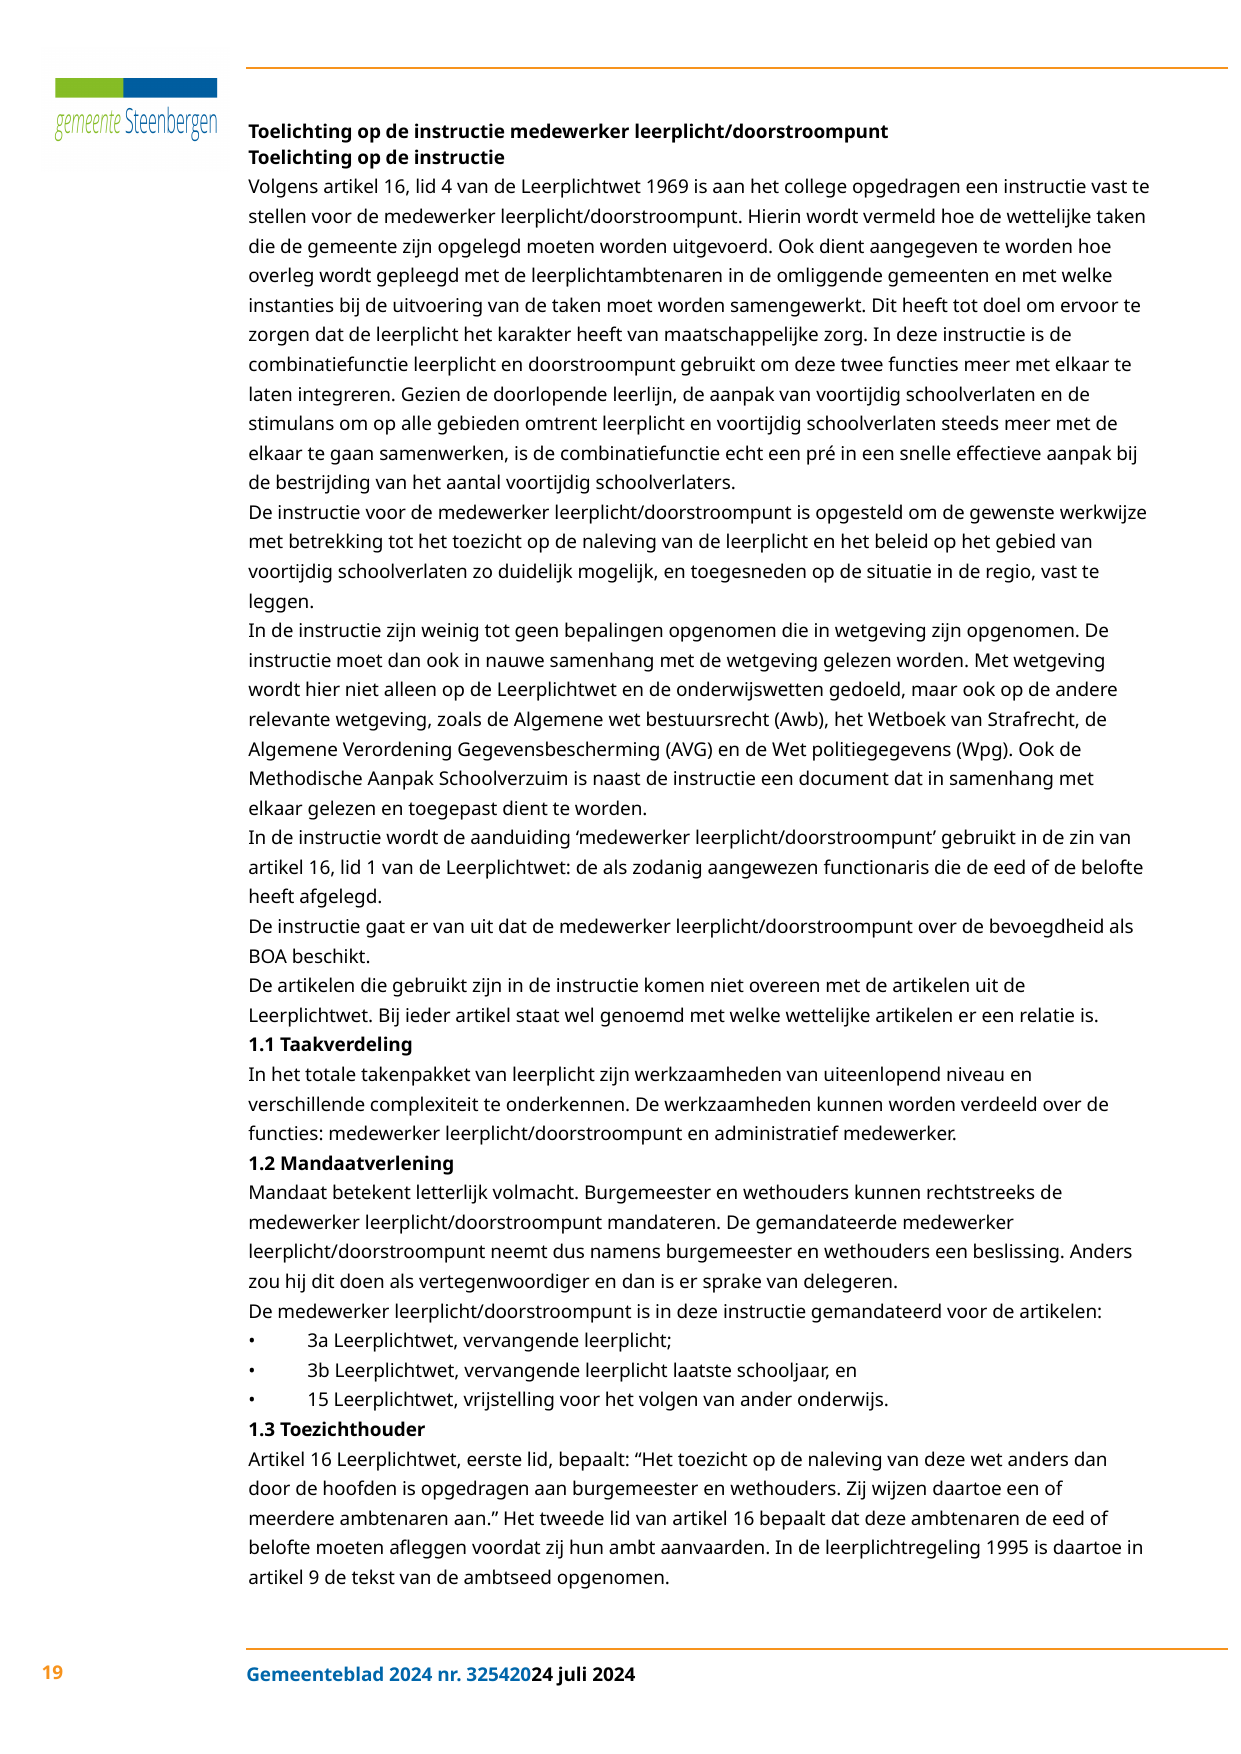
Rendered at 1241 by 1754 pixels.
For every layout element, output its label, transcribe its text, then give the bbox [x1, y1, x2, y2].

text De instructie voor de medewerker leerplicht/doorstroompunt is opgesteld om de gewenste werkwijze met betrekking tot het toezicht op de naleving van de leerplicht en het beleid op het gebied van voortijdig schoolverlaten zo duidelijk mogelijk, en toegesneden op de situatie in de regio, vast te leggen. [248, 499, 1152, 614]
text Toelichting op de instructie [248, 144, 1152, 170]
text Volgens artikel 16, lid 4 van de Leerplichtwet 1969 is aan het college opgedragen een instructie vast te stellen voor de medewerker leerplicht/doorstroompunt. Hierin wordt vermeld hoe de wettelijke taken die de gemeente zijn opgelegd moeten worden uitgevoerd. Ook dient aangegeven te worden hoe overleg wordt gepleegd met de leerplichtambtenaren in de omliggende gemeenten en met welke instanties bij de uitvoering van de taken moet worden samengewerkt. Dit heeft tot doel om ervoor te zorgen dat de leerplicht het karakter heeft van maatschappelijke zorg. In deze instructie is de combinatiefunctie leerplicht en doorstroompunt gebruikt om deze twee functies meer met elkaar te laten integreren. Gezien de doorlopende leerlijn, de aanpak van voortijdig schoolverlaten en de stimulans om op alle gebieden omtrent leerplicht en voortijdig schoolverlaten steeds meer met de elkaar te gaan samenwerken, is de combinatiefunctie echt een pré in een snelle effectieve aanpak bij de bestrijding van het aantal voortijdig schoolverlaters. [248, 174, 1152, 495]
text In de instructie zijn weinig tot geen bepalingen opgenomen die in wetgeving zijn opgenomen. De instructie moet dan ook in nauwe samenhang met de wetgeving gelezen worden. Met wetgeving wordt hier niet alleen op de Leerplichtwet en de onderwijswetten gedoeld, maar ook op de andere relevante wetgeving, zoals de Algemene wet bestuursrecht (Awb), het Wetboek van Strafrecht, de Algemene Verordening Gegevensbescherming (AVG) en de Wet politiegegevens (Wpg). Ook de Methodische Aanpak Schoolverzuim is naast de instructie een document dat in samenhang met elkaar gelezen en toegepast dient te worden. [248, 617, 1152, 821]
text Mandaat betekent letterlijk volmacht. Burgemeester en wethouders kunnen rechtstreeks de medewerker leerplicht/doorstroompunt mandateren. De gemandateerde medewerker leerplicht/doorstroompunt neemt dus namens burgemeester en wethouders een beslissing. Anders zou hij dit doen als vertegenwoordiger en dan is er sprake van delegeren. [248, 1179, 1152, 1294]
text In het totale takenpakket van leerplicht zijn werkzaamheden van uiteenlopend niveau en verschillende complexiteit te onderkennen. De werkzaamheden kunnen worden verdeeld over de functies: medewerker leerplicht/doorstroompunt en administratief medewerker. [248, 1061, 1152, 1146]
list 3b Leerplichtwet, vervangende leerplicht laatste schooljaar, en [248, 1357, 1152, 1383]
text Artikel 16 Leerplichtwet, eerste lid, bepaalt: “Het toezicht op de naleving van deze wet anders dan door de hoofden is opgedragen aan burgemeester en wethouders. Zij wijzen daartoe een of meerdere ambtenaren aan.” Het tweede lid van artikel 16 bepaalt dat deze ambtenaren de eed of belofte moeten afleggen voordat zij hun ambt aanvaarden. In de leerplichtregeling 1995 is daartoe in artikel 9 de tekst van de ambtseed opgenomen. [248, 1446, 1152, 1590]
text 1.1 Taakverdeling [248, 1032, 1152, 1057]
picture [41, 47, 231, 172]
text De artikelen die gebruikt zijn in de instructie komen niet overeen met de artikelen uit de Leerplichtwet. Bij ieder artikel staat wel genoemd met welke wettelijke artikelen er een relatie is. [248, 972, 1152, 1028]
text 1.3 Toezichthouder [248, 1416, 1152, 1442]
list 3a Leerplichtwet, vervangende leerplicht; [248, 1327, 1152, 1353]
text Toelichting op de instructie medewerker leerplicht/doorstroompunt [248, 116, 1152, 144]
text De instructie gaat er van uit dat de medewerker leerplicht/doorstroompunt over de bevoegdheid als BOA beschikt. [248, 913, 1152, 969]
text In de instructie wordt de aanduiding ‘medewerker leerplicht/doorstroompunt’ gebruikt in de zin van artikel 16, lid 1 van de Leerplichtwet: de als zodanig aangewezen functionaris die de eed of de belofte heeft afgelegd. [248, 824, 1152, 909]
text 1.2 Mandaatverlening [248, 1150, 1152, 1176]
list 15 Leerplichtwet, vrijstelling voor het volgen van ander onderwijs. [248, 1387, 1152, 1412]
text De medewerker leerplicht/doorstroompunt is in deze instructie gemandateerd voor de artikelen: [248, 1298, 1152, 1324]
